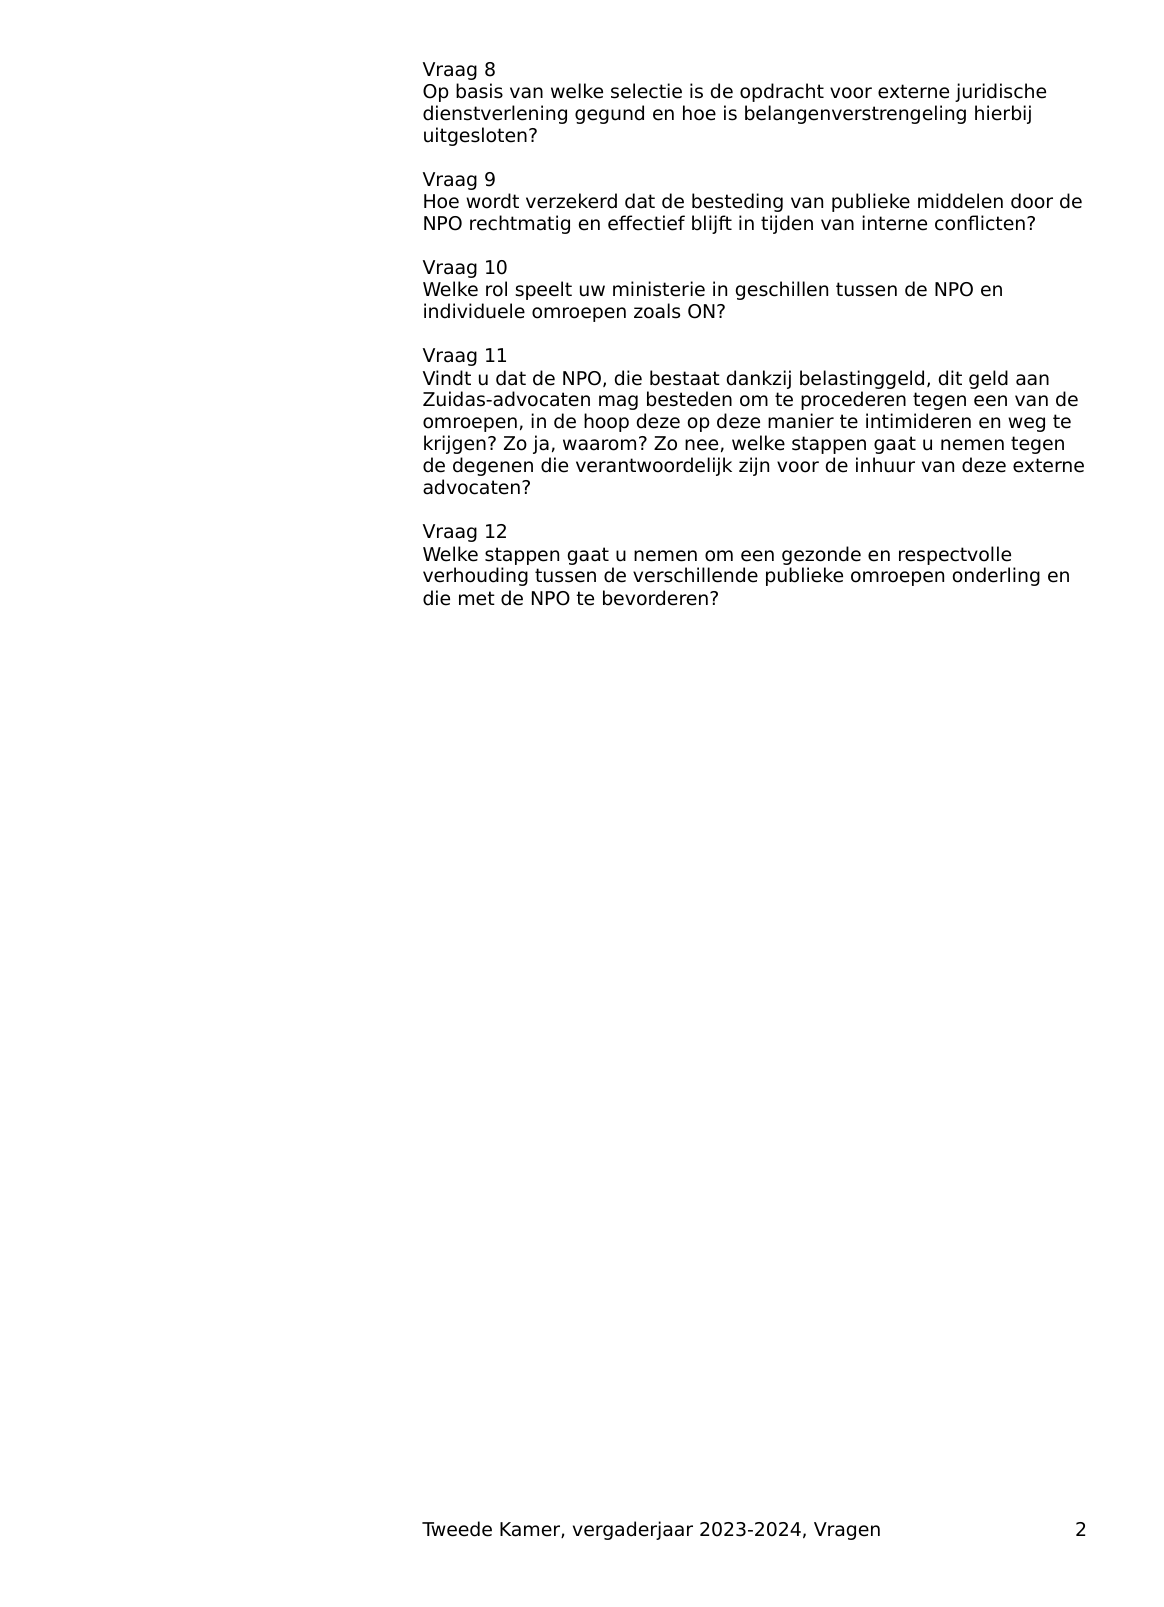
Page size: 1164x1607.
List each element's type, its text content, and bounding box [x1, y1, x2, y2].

text Vraag 8 [422, 59, 1087, 81]
text Welke rol speelt uw ministerie in geschillen tussen de NPO en individuele omroepen zoals ON? [422, 279, 1087, 323]
text Vraag 12 [422, 521, 1087, 543]
text Op basis van welke selectie is de opdracht voor externe juridische dienstverlening gegund en hoe is belangenverstrengeling hierbij uitgesloten? [422, 81, 1087, 147]
text Vraag 10 [422, 257, 1087, 279]
text Hoe wordt verzekerd dat de besteding van publieke middelen door de NPO rechtmatig en effectief blijft in tijden van interne conflicten? [422, 191, 1087, 235]
text Vindt u dat de NPO, die bestaat dankzij belastinggeld, dit geld aan Zuidas-advocaten mag besteden om te procederen tegen een van de omroepen, in de hoop deze op deze manier te intimideren en weg te krijgen? Zo ja, waarom? Zo nee, welke stappen gaat u nemen tegen de degenen die verantwoordelijk zijn voor de inhuur van deze externe advocaten? [422, 367, 1087, 499]
text Vraag 9 [422, 169, 1087, 191]
text Welke stappen gaat u nemen om een gezonde en respectvolle verhouding tussen de verschillende publieke omroepen onderling en die met de NPO te bevorderen? [422, 543, 1087, 609]
text Vraag 11 [422, 345, 1087, 367]
